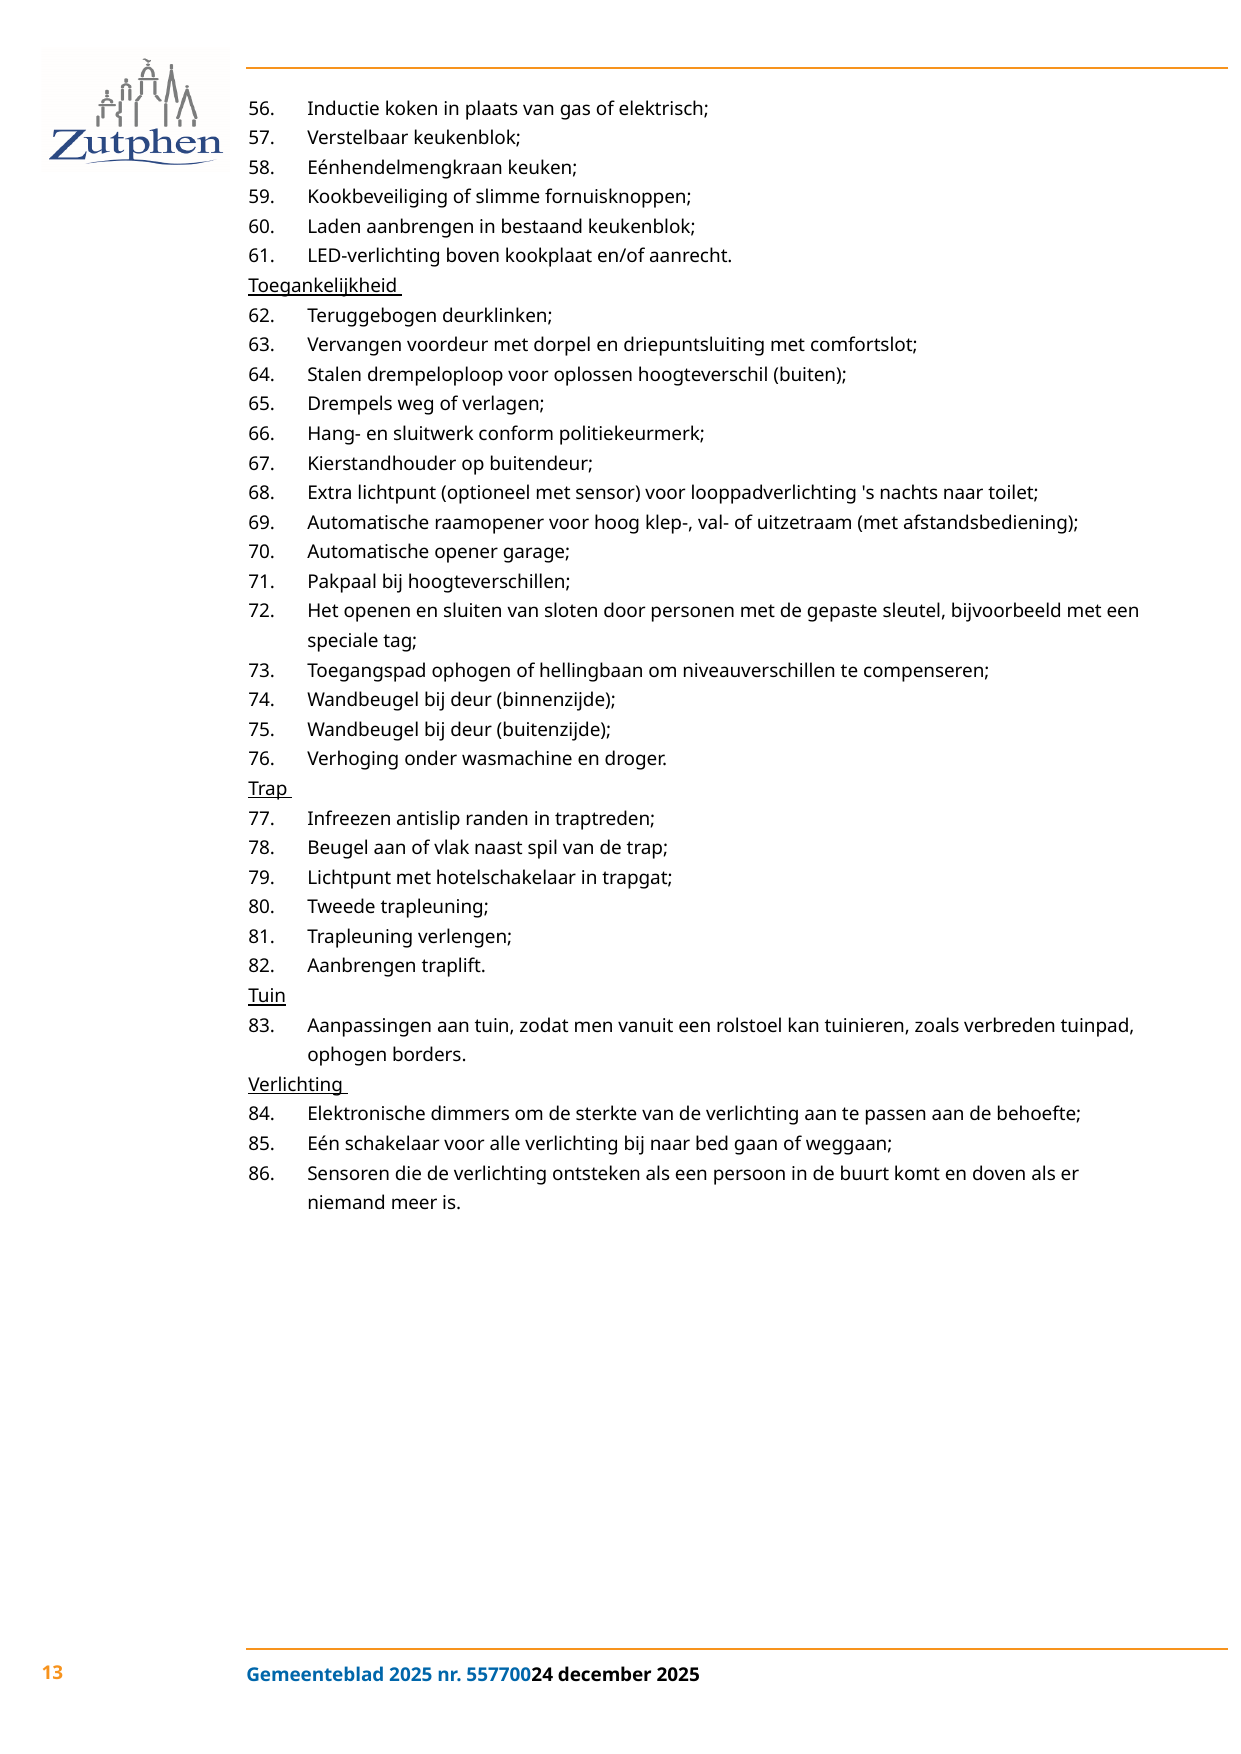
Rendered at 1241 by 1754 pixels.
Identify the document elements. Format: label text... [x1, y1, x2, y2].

list Laden aanbrengen in bestaand keukenblok; [248, 213, 1152, 239]
list Beugel aan of vlak naast spil van de trap; [248, 834, 1152, 860]
list Verstelbaar keukenblok; [248, 124, 1152, 150]
list Aanbrengen traplift. [248, 953, 1152, 978]
list Elektronische dimmers om de sterkte van de verlichting aan te passen aan de behoefte; [248, 1101, 1152, 1126]
text Verlichting [248, 1071, 1152, 1097]
list Extra lichtpunt (optioneel met sensor) voor looppadverlichting 's nachts naar toilet; [248, 479, 1152, 505]
list Stalen drempeloploop voor oplossen hoogteverschil (buiten); [248, 361, 1152, 387]
list Teruggebogen deurklinken; [248, 302, 1152, 328]
list Kierstandhouder op buitendeur; [248, 450, 1152, 476]
list Aanpassingen aan tuin, zodat men vanuit een rolstoel kan tuinieren, zoals verbreden tuinpad, ophogen borders. [248, 1012, 1152, 1067]
list Sensoren die de verlichting ontsteken als een persoon in de buurt komt en doven als er niemand meer is. [248, 1160, 1152, 1215]
list Inductie koken in plaats van gas of elektrisch; [248, 95, 1152, 121]
list Eén schakelaar voor alle verlichting bij naar bed gaan of weggaan; [248, 1130, 1152, 1156]
list Automatische opener garage; [248, 538, 1152, 564]
text Trap [248, 775, 1152, 801]
list Infreezen antislip randen in traptreden; [248, 805, 1152, 831]
list Tweede trapleuning; [248, 893, 1152, 919]
list Pakpaal bij hoogteverschillen; [248, 568, 1152, 594]
picture [41, 47, 231, 172]
list Toegangspad ophogen of hellingbaan om niveauverschillen te compenseren; [248, 657, 1152, 683]
list Eénhendelmengkraan keuken; [248, 154, 1152, 180]
text Toegankelijkheid [248, 272, 1152, 298]
list Verhoging onder wasmachine en droger. [248, 746, 1152, 771]
list Trapleuning verlengen; [248, 923, 1152, 949]
list Drempels weg of verlagen; [248, 391, 1152, 416]
list Het openen en sluiten van sloten door personen met de gepaste sleutel, bijvoorbeeld met een speciale tag; [248, 598, 1152, 653]
text Tuin [248, 982, 1152, 1008]
list Hang- en sluitwerk conform politiekeurmerk; [248, 420, 1152, 446]
list LED-verlichting boven kookplaat en/of aanrecht. [248, 243, 1152, 268]
list Automatische raamopener voor hoog klep-, val- of uitzetraam (met afstandsbediening); [248, 509, 1152, 535]
list Lichtpunt met hotelschakelaar in trapgat; [248, 864, 1152, 890]
list Vervangen voordeur met dorpel en driepuntsluiting met comfortslot; [248, 331, 1152, 357]
list Wandbeugel bij deur (binnenzijde); [248, 686, 1152, 712]
list Kookbeveiliging of slimme fornuisknoppen; [248, 183, 1152, 209]
list Wandbeugel bij deur (buitenzijde); [248, 716, 1152, 742]
